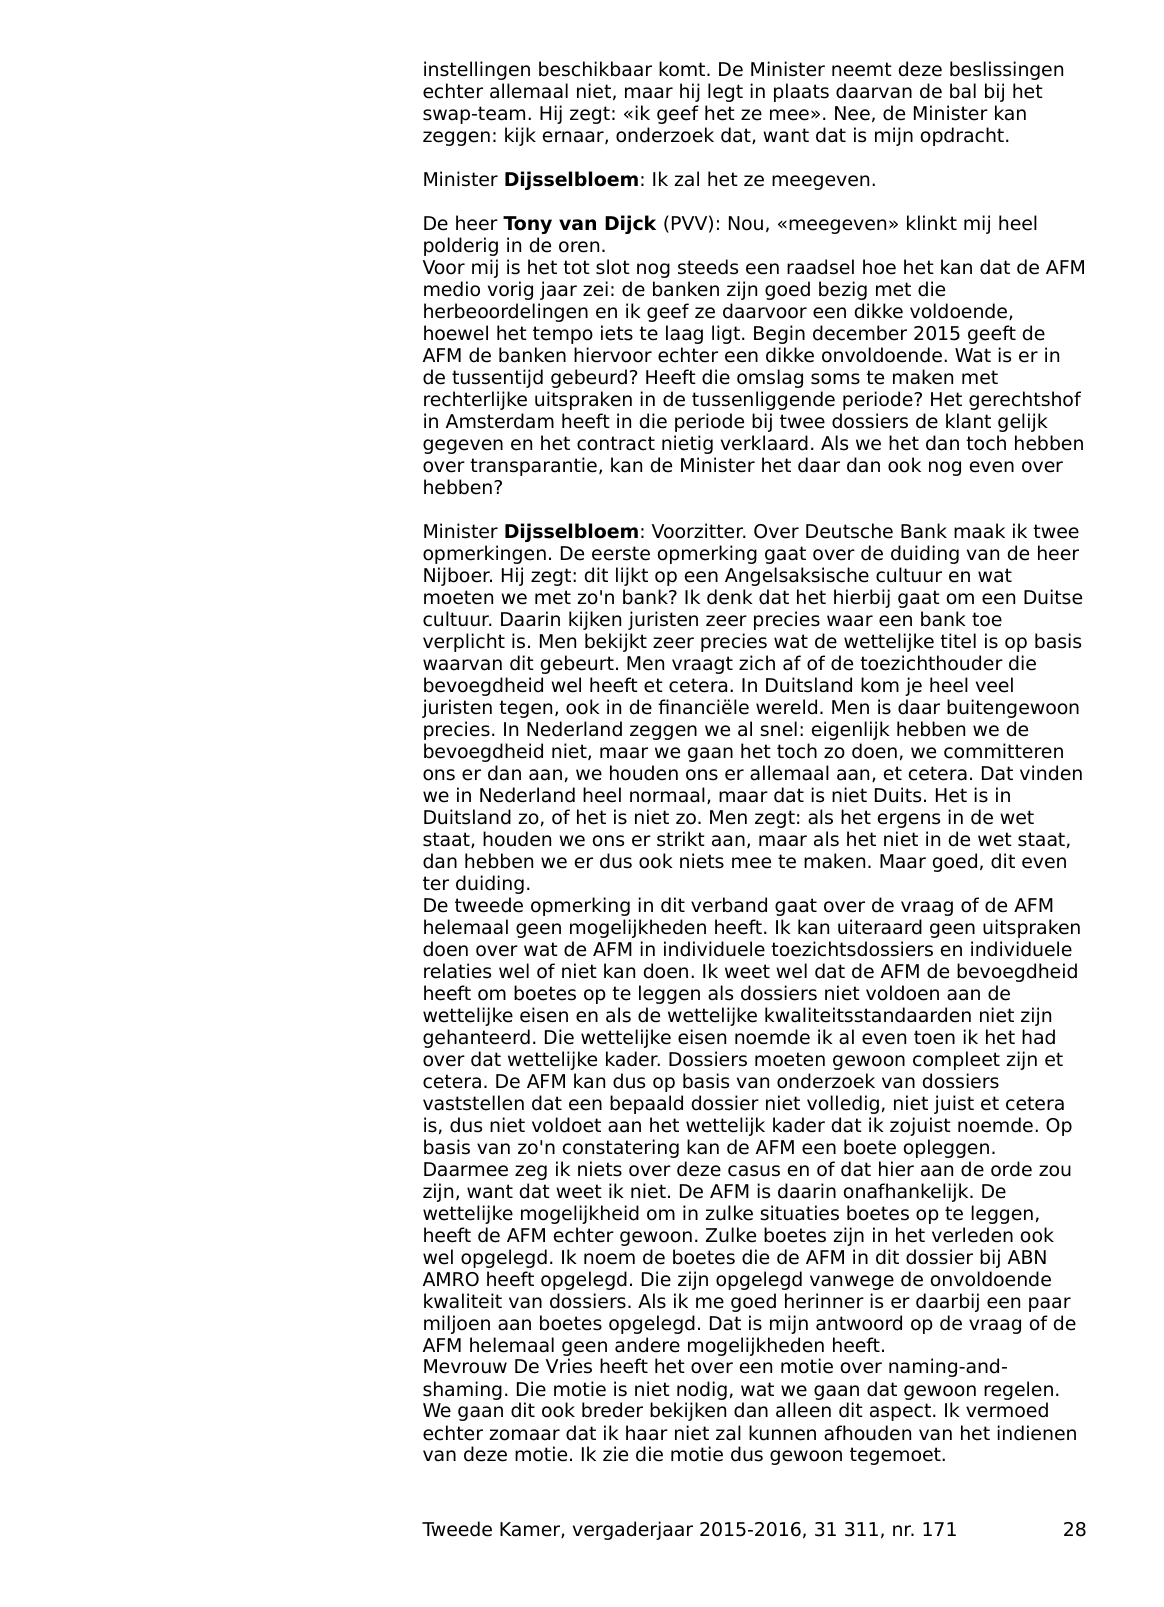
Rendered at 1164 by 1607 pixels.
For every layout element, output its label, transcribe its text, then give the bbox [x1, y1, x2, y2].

text Minister Dijsselbloem: Ik zal het ze meegeven. [422, 169, 1087, 191]
text De tweede opmerking in dit verband gaat over de vraag of de AFM helemaal geen mogelijkheden heeft. Ik kan uiteraard geen uitspraken doen over wat de AFM in individuele toezichtsdossiers en individuele relaties wel of niet kan doen. Ik weet wel dat de AFM de bevoegdheid heeft om boetes op te leggen als dossiers niet voldoen aan de wettelijke eisen en als de wettelijke kwaliteitsstandaarden niet zijn gehanteerd. Die wettelijke eisen noemde ik al even toen ik het had over dat wettelijke kader. Dossiers moeten gewoon compleet zijn et cetera. De AFM kan dus op basis van onderzoek van dossiers vaststellen dat een bepaald dossier niet volledig, niet juist et cetera is, dus niet voldoet aan het wettelijk kader dat ik zojuist noemde. Op basis van zo'n constatering kan de AFM een boete opleggen. Daarmee zeg ik niets over deze casus en of dat hier aan de orde zou zijn, want dat weet ik niet. De AFM is daarin onafhankelijk. De wettelijke mogelijkheid om in zulke situaties boetes op te leggen, heeft de AFM echter gewoon. Zulke boetes zijn in het verleden ook wel opgelegd. Ik noem de boetes die de AFM in dit dossier bij ABN AMRO heeft opgelegd. Die zijn opgelegd vanwege de onvoldoende kwaliteit van dossiers. Als ik me goed herinner is er daarbij een paar miljoen aan boetes opgelegd. Dat is mijn antwoord op de vraag of de AFM helemaal geen andere mogelijkheden heeft. [422, 895, 1087, 1356]
text De heer Tony van Dijck (PVV): Nou, «meegeven» klinkt mij heel polderig in de oren. [422, 213, 1087, 257]
text Mevrouw De Vries heeft het over een motie over naming-and-shaming. Die motie is niet nodig, wat we gaan dat gewoon regelen. We gaan dit ook breder bekijken dan alleen dit aspect. Ik vermoed echter zomaar dat ik haar niet zal kunnen afhouden van het indienen van deze motie. Ik zie die motie dus gewoon tegemoet. [422, 1356, 1087, 1466]
text Voor mij is het tot slot nog steeds een raadsel hoe het kan dat de AFM medio vorig jaar zei: de banken zijn goed bezig met die herbeoordelingen en ik geef ze daarvoor een dikke voldoende, hoewel het tempo iets te laag ligt. Begin december 2015 geeft de AFM de banken hiervoor echter een dikke onvoldoende. Wat is er in de tussentijd gebeurd? Heeft die omslag soms te maken met rechterlijke uitspraken in de tussenliggende periode? Het gerechtshof in Amsterdam heeft in die periode bij twee dossiers de klant gelijk gegeven en het contract nietig verklaard. Als we het dan toch hebben over transparantie, kan de Minister het daar dan ook nog even over hebben? [422, 257, 1087, 499]
text instellingen beschikbaar komt. De Minister neemt deze beslissingen echter allemaal niet, maar hij legt in plaats daarvan de bal bij het swap-team. Hij zegt: «ik geef het ze mee». Nee, de Minister kan zeggen: kijk ernaar, onderzoek dat, want dat is mijn opdracht. [422, 59, 1087, 147]
text Minister Dijsselbloem: Voorzitter. Over Deutsche Bank maak ik twee opmerkingen. De eerste opmerking gaat over de duiding van de heer Nijboer. Hij zegt: dit lijkt op een Angelsaksische cultuur en wat moeten we met zo'n bank? Ik denk dat het hierbij gaat om een Duitse cultuur. Daarin kijken juristen zeer precies waar een bank toe verplicht is. Men bekijkt zeer precies wat de wettelijke titel is op basis waarvan dit gebeurt. Men vraagt zich af of de toezichthouder die bevoegdheid wel heeft et cetera. In Duitsland kom je heel veel juristen tegen, ook in de financiële wereld. Men is daar buitengewoon precies. In Nederland zeggen we al snel: eigenlijk hebben we de bevoegdheid niet, maar we gaan het toch zo doen, we committeren ons er dan aan, we houden ons er allemaal aan, et cetera. Dat vinden we in Nederland heel normaal, maar dat is niet Duits. Het is in Duitsland zo, of het is niet zo. Men zegt: als het ergens in de wet staat, houden we ons er strikt aan, maar als het niet in de wet staat, dan hebben we er dus ook niets mee te maken. Maar goed, dit even ter duiding. [422, 521, 1087, 895]
